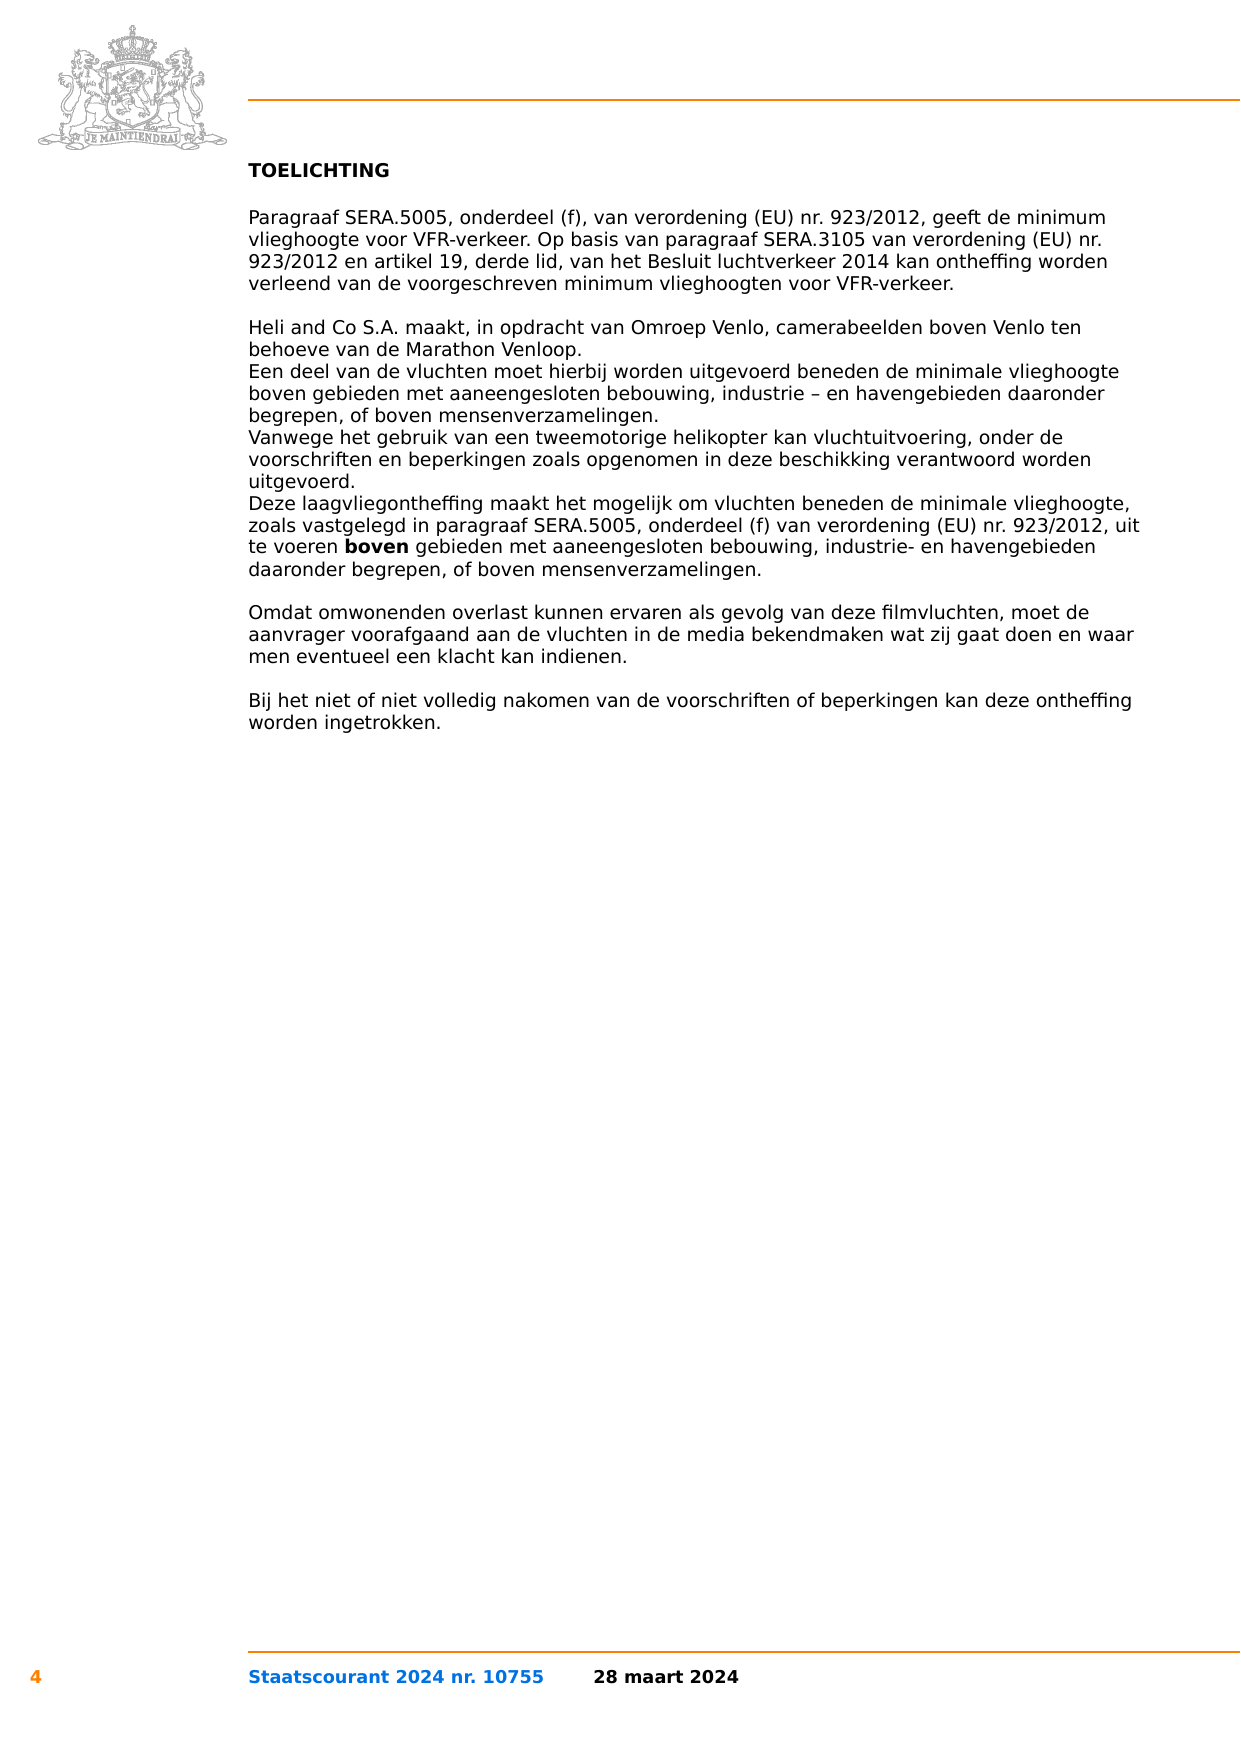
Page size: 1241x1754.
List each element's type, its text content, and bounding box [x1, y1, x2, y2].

text Omdat omwonenden overlast kunnen ervaren als gevolg van deze filmvluchten, moet de aanvrager voorafgaand aan de vluchten in de media bekendmaken wat zij gaat doen en waar men eventueel een klacht kan indienen. [248, 602, 1163, 668]
text Paragraaf SERA.5005, onderdeel (f), van verordening (EU) nr. 923/2012, geeft de minimum vlieghoogte voor VFR-verkeer. Op basis van paragraaf SERA.3105 van verordening (EU) nr. 923/2012 en artikel 19, derde lid, van het Besluit luchtverkeer 2014 kan ontheffing worden verleend van de voorgeschreven minimum vlieghoogten voor VFR-verkeer. [248, 207, 1163, 295]
text Deze laagvliegontheffing maakt het mogelijk om vluchten beneden de minimale vlieghoogte, zoals vastgelegd in paragraaf SERA.5005, onderdeel (f) van verordening (EU) nr. 923/2012, uit te voeren boven gebieden met aaneengesloten bebouwing, industrie- en havengebieden daaronder begrepen, of boven mensenverzamelingen. [248, 492, 1163, 580]
subtitle TOELICHTING [248, 160, 1163, 182]
picture [38, 25, 227, 150]
text Een deel van de vluchten moet hierbij worden uitgevoerd beneden de minimale vlieghoogte boven gebieden met aaneengesloten bebouwing, industrie – en havengebieden daaronder begrepen, of boven mensenverzamelingen. [248, 361, 1163, 427]
text Heli and Co S.A. maakt, in opdracht van Omroep Venlo, camerabeelden boven Venlo ten behoeve van de Marathon Venloop. [248, 317, 1163, 361]
text Vanwege het gebruik van een tweemotorige helikopter kan vluchtuitvoering, onder de voorschriften en beperkingen zoals opgenomen in deze beschikking verantwoord worden uitgevoerd. [248, 427, 1163, 492]
text Bij het niet of niet volledig nakomen van de voorschriften of beperkingen kan deze ontheffing worden ingetrokken. [248, 690, 1163, 734]
